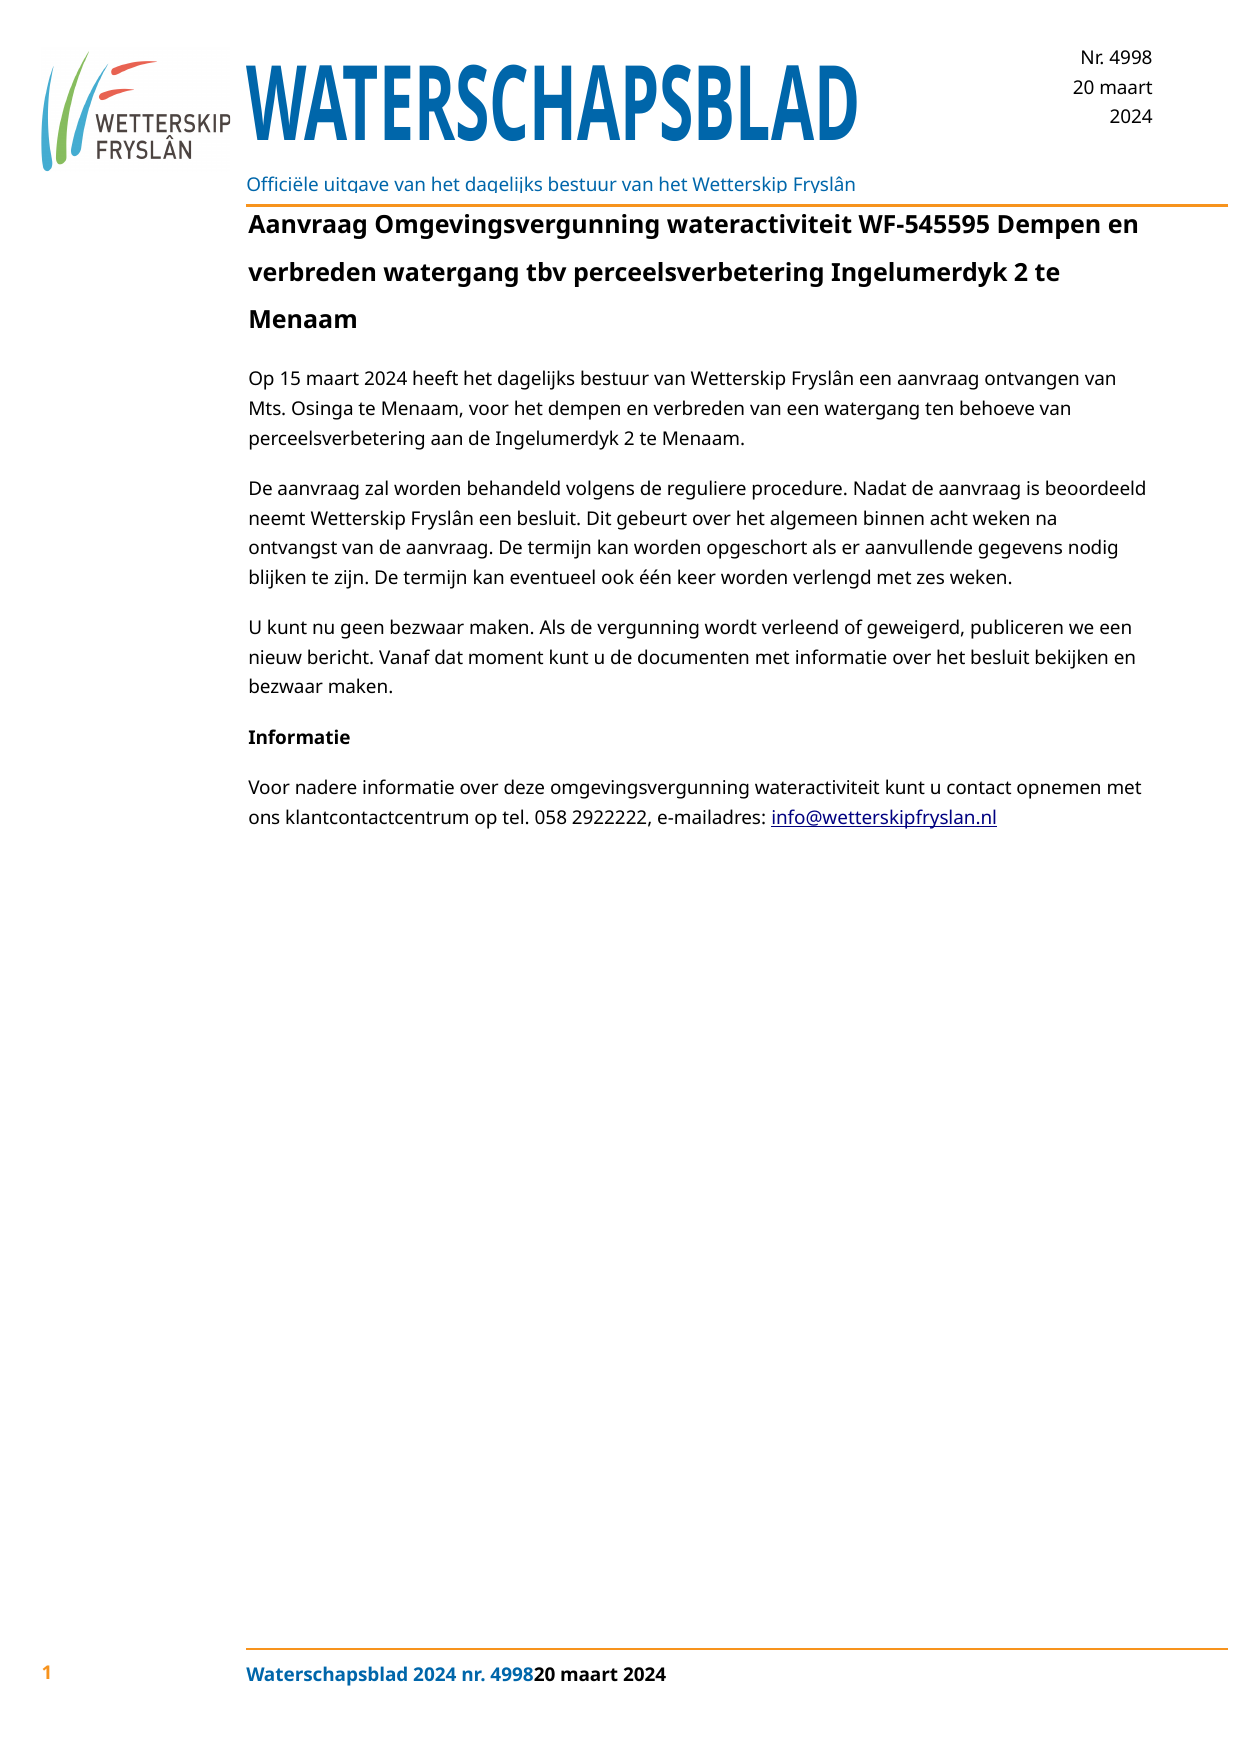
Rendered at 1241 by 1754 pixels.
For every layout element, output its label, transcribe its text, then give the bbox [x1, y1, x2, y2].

text U kunt nu geen bezwaar maken. Als de vergunning wordt verleend of geweigerd, publiceren we een nieuw bericht. Vanaf dat moment kunt u de documenten met informatie over het besluit bekijken en bezwaar maken. [248, 614, 1152, 699]
picture [41, 47, 231, 172]
text Informatie [248, 724, 1152, 749]
text Op 15 maart 2024 heeft het dagelijks bestuur van Wetterskip Fryslân een aanvraag ontvangen van Mts. Osinga te Menaam, voor het dempen en verbreden van een watergang ten behoeve van perceelsverbetering aan de Ingelumerdyk 2 te Menaam. [248, 366, 1152, 450]
text Voor nadere informatie over deze omgevingsvergunning wateractiviteit kunt u contact opnemen met ons klantcontactcentrum op tel. 058 2922222, e-mailadres: info@wetterskipfryslan.nl [248, 774, 1152, 829]
text Aanvraag Omgevingsvergunning wateractiviteit WF-545595 Dempen en verbreden watergang tbv perceelsverbetering Ingelumerdyk 2 te Menaam [248, 207, 1152, 336]
text De aanvraag zal worden behandeld volgens de reguliere procedure. Nadat de aanvraag is beoordeeld neemt Wetterskip Fryslân een besluit. Dit gebeurt over het algemeen binnen acht weken na ontvangst van de aanvraag. De termijn kan worden opgeschort als er aanvullende gegevens nodig blijken te zijn. De termijn kan eventueel ook één keer worden verlengd met zes weken. [248, 475, 1152, 589]
